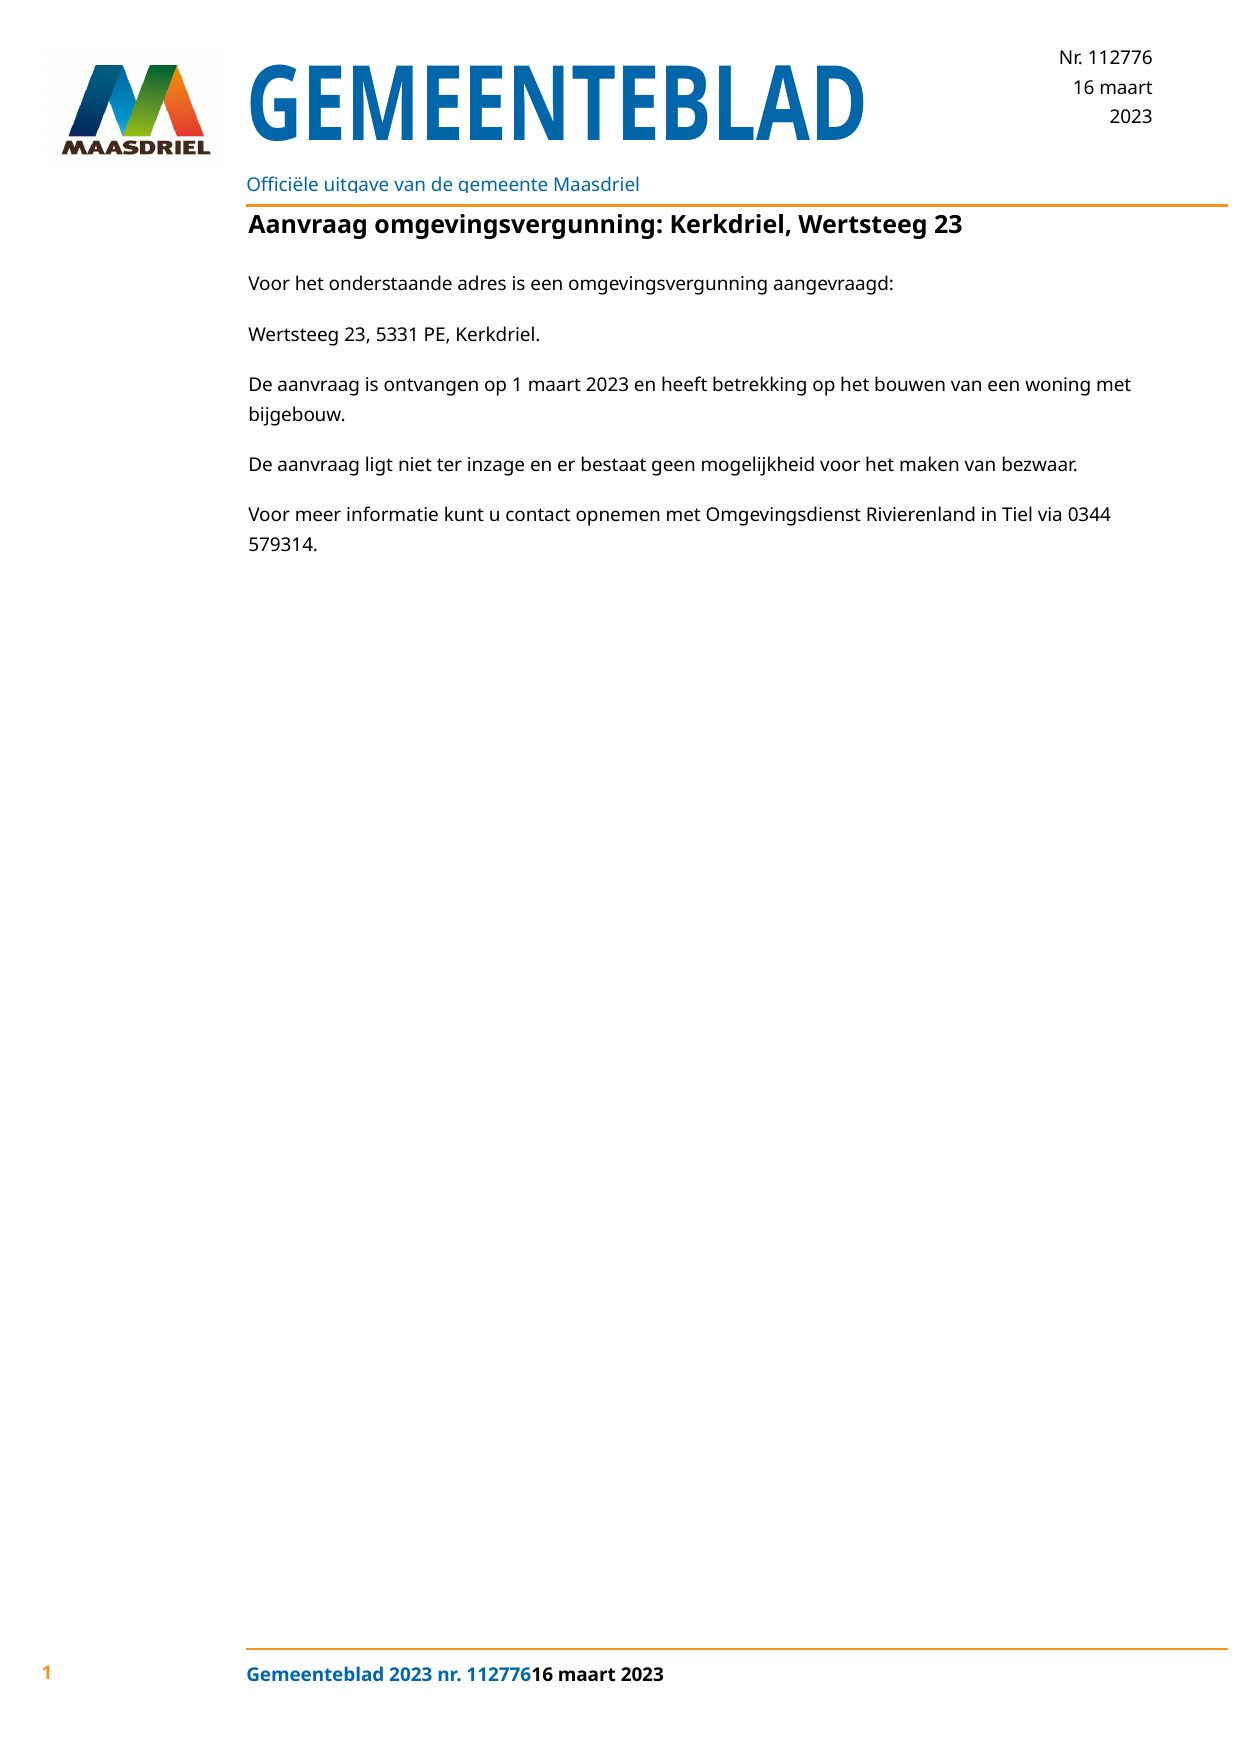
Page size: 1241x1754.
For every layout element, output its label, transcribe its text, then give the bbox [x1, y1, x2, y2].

text Voor meer informatie kunt u contact opnemen met Omgevingsdienst Rivierenland in Tiel via 0344 579314. [248, 502, 1152, 557]
picture [41, 47, 231, 172]
text De aanvraag ligt niet ter inzage en er bestaat geen mogelijkheid voor het maken van bezwaar. [248, 451, 1152, 477]
text Voor het onderstaande adres is een omgevingsvergunning aangevraagd: [248, 270, 1152, 296]
text Wertsteeg 23, 5331 PE, Kerkdriel. [248, 321, 1152, 346]
text Aanvraag omgevingsvergunning: Kerkdriel, Wertsteeg 23 [248, 207, 1152, 241]
text De aanvraag is ontvangen op 1 maart 2023 en heeft betrekking op het bouwen van een woning met bijgebouw. [248, 371, 1152, 426]
